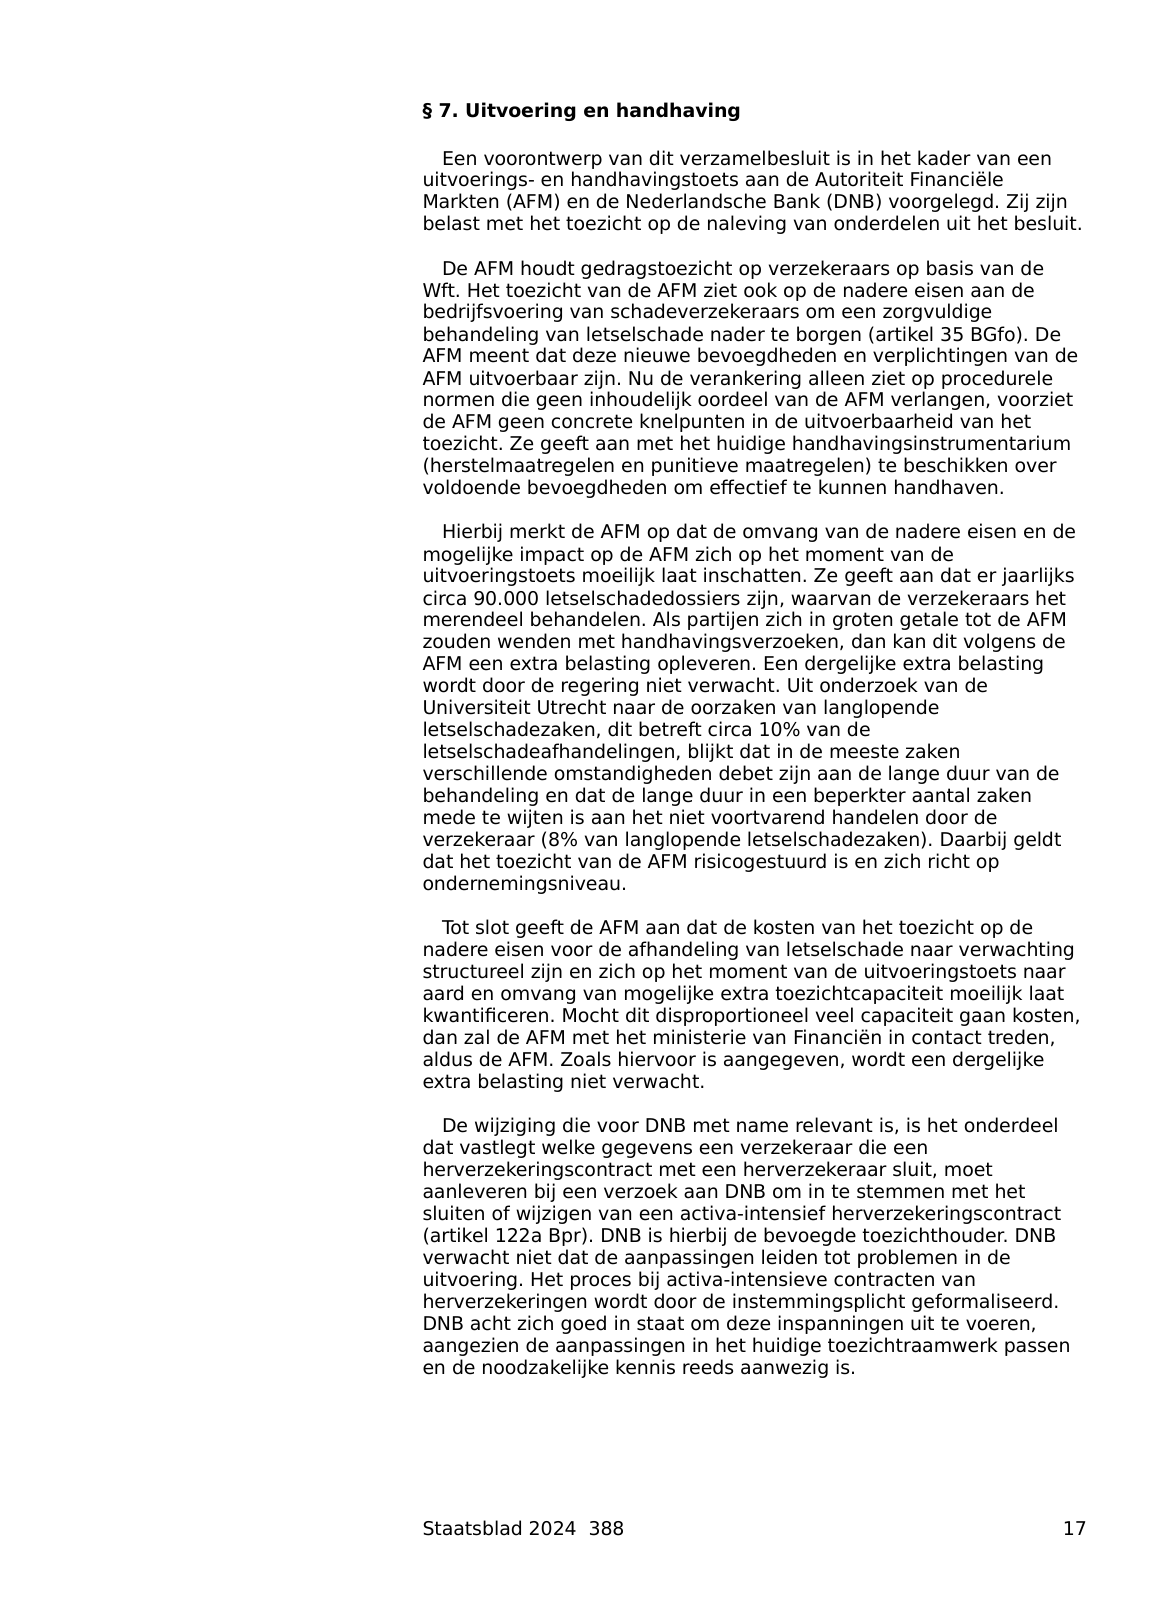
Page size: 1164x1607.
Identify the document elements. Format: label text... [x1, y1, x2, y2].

text Tot slot geeft de AFM aan dat de kosten van het toezicht op de nadere eisen voor de afhandeling van letselschade naar verwachting structureel zijn en zich op het moment van de uitvoeringstoets naar aard en omvang van mogelijke extra toezichtcapaciteit moeilijk laat kwantificeren. Mocht dit disproportioneel veel capaciteit gaan kosten, dan zal de AFM met het ministerie van Financiën in contact treden, aldus de AFM. Zoals hiervoor is aangegeven, wordt een dergelijke extra belasting niet verwacht. [422, 917, 1087, 1093]
text Hierbij merkt de AFM op dat de omvang van de nadere eisen en de mogelijke impact op de AFM zich op het moment van de uitvoeringstoets moeilijk laat inschatten. Ze geeft aan dat er jaarlijks circa 90.000 letselschadedossiers zijn, waarvan de verzekeraars het merendeel behandelen. Als partijen zich in groten getale tot de AFM zouden wenden met handhavingsverzoeken, dan kan dit volgens de AFM een extra belasting opleveren. Een dergelijke extra belasting wordt door de regering niet verwacht. Uit onderzoek van de Universiteit Utrecht naar de oorzaken van langlopende letselschadezaken, dit betreft circa 10% van de letselschadeafhandelingen, blijkt dat in de meeste zaken verschillende omstandigheden debet zijn aan de lange duur van de behandeling en dat de lange duur in een beperkter aantal zaken mede te wijten is aan het niet voortvarend handelen door de verzekeraar (8% van langlopende letselschadezaken). Daarbij geldt dat het toezicht van de AFM risicogestuurd is en zich richt op ondernemingsniveau. [422, 521, 1087, 895]
text De wijziging die voor DNB met name relevant is, is het onderdeel dat vastlegt welke gegevens een verzekeraar die een herverzekeringscontract met een herverzekeraar sluit, moet aanleveren bij een verzoek aan DNB om in te stemmen met het sluiten of wijzigen van een activa-intensief herverzekeringscontract (artikel 122a Bpr). DNB is hierbij de bevoegde toezichthouder. DNB verwacht niet dat de aanpassingen leiden tot problemen in de uitvoering. Het proces bij activa-intensieve contracten van herverzekeringen wordt door de instemmingsplicht geformaliseerd. DNB acht zich goed in staat om deze inspanningen uit te voeren, aangezien de aanpassingen in het huidige toezichtraamwerk passen en de noodzakelijke kennis reeds aanwezig is. [422, 1115, 1087, 1379]
subtitle § 7. Uitvoering en handhaving [422, 100, 1087, 122]
text De AFM houdt gedragstoezicht op verzekeraars op basis van de Wft. Het toezicht van de AFM ziet ook op de nadere eisen aan de bedrijfsvoering van schadeverzekeraars om een zorgvuldige behandeling van letselschade nader te borgen (artikel 35 BGfo). De AFM meent dat deze nieuwe bevoegdheden en verplichtingen van de AFM uitvoerbaar zijn. Nu de verankering alleen ziet op procedurele normen die geen inhoudelijk oordeel van de AFM verlangen, voorziet de AFM geen concrete knelpunten in de uitvoerbaarheid van het toezicht. Ze geeft aan met het huidige handhavingsinstrumentarium (herstelmaatregelen en punitieve maatregelen) te beschikken over voldoende bevoegdheden om effectief te kunnen handhaven. [422, 257, 1087, 499]
text Een voorontwerp van dit verzamelbesluit is in het kader van een uitvoerings- en handhavingstoets aan de Autoriteit Financiële Markten (AFM) en de Nederlandsche Bank (DNB) voorgelegd. Zij zijn belast met het toezicht op de naleving van onderdelen uit het besluit. [422, 147, 1087, 235]
